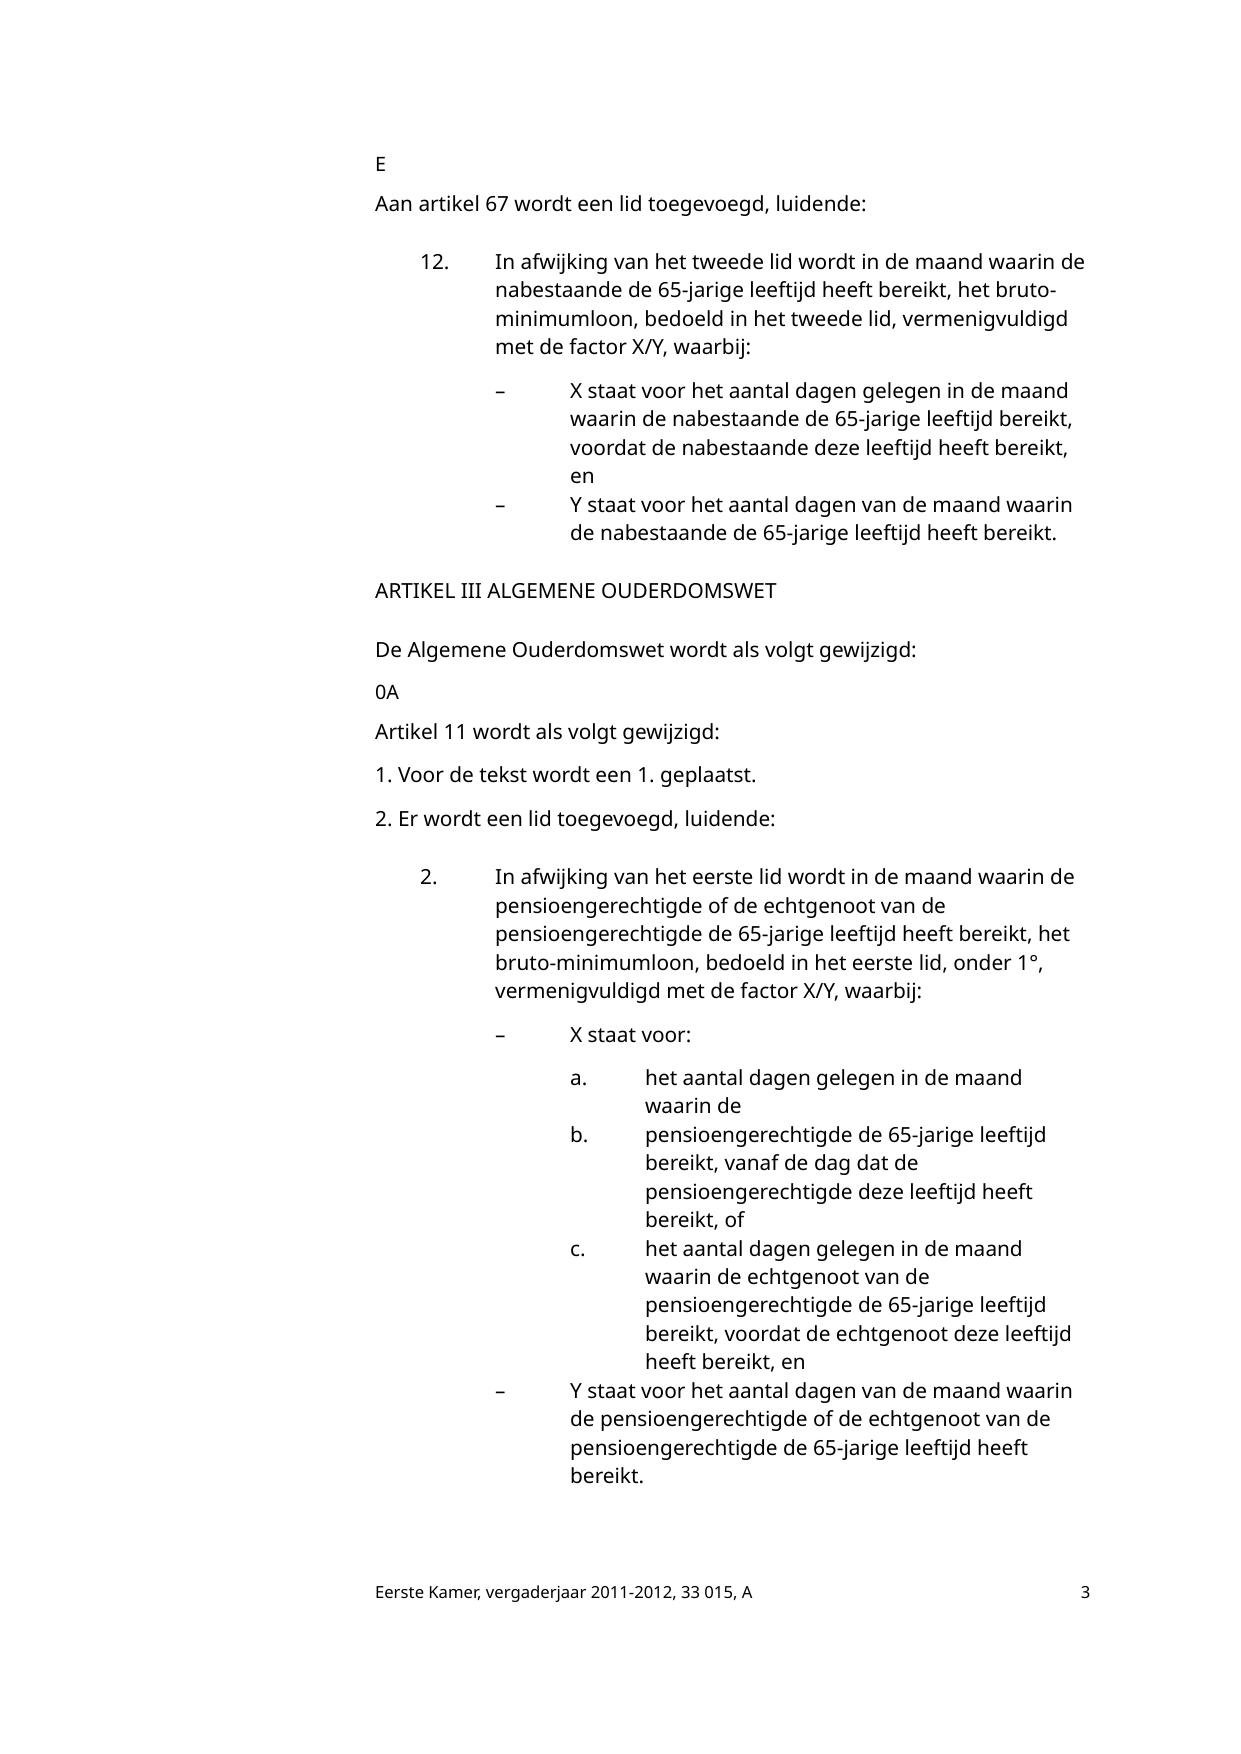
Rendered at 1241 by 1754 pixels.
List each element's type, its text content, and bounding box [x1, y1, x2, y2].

list X staat voor: [495, 1020, 1090, 1048]
list In afwijking van het eerste lid wordt in de maand waarin de pensioengerechtigde of de echtgenoot van de pensioengerechtigde de 65-jarige leeftijd heeft bereikt, het bruto-minimumloon, bedoeld in het eerste lid, onder 1°, vermenigvuldigd met de factor X/Y, waarbij: [420, 862, 1090, 1005]
text Artikel 11 wordt als volgt gewijzigd: [375, 717, 1090, 746]
list pensioengerechtigde de 65-jarige leeftijd bereikt, vanaf de dag dat de pensioengerechtigde deze leeftijd heeft bereikt, of [570, 1120, 1090, 1234]
text E [375, 150, 1090, 177]
list Y staat voor het aantal dagen van de maand waarin de pensioengerechtigde of de echtgenoot van de pensioengerechtigde de 65-jarige leeftijd heeft bereikt. [495, 1376, 1090, 1490]
text 2. Er wordt een lid toegevoegd, luidende: [375, 804, 1090, 832]
text 0A [375, 678, 1090, 705]
list In afwijking van het tweede lid wordt in de maand waarin de nabestaande de 65-jarige leeftijd heeft bereikt, het bruto-minimumloon, bedoeld in het tweede lid, vermenigvuldigd met de factor X/Y, waarbij: [420, 247, 1090, 361]
list Y staat voor het aantal dagen van de maand waarin de nabestaande de 65-jarige leeftijd heeft bereikt. [495, 490, 1090, 547]
list het aantal dagen gelegen in de maand waarin de [570, 1063, 1090, 1120]
text 1. Voor de tekst wordt een 1. geplaatst. [375, 761, 1090, 789]
text Aan artikel 67 wordt een lid toegevoegd, luidende: [375, 189, 1090, 217]
list het aantal dagen gelegen in de maand waarin de echtgenoot van de pensioengerechtigde de 65-jarige leeftijd bereikt, voordat de echtgenoot deze leeftijd heeft bereikt, en [570, 1234, 1090, 1376]
text De Algemene Ouderdomswet wordt als volgt gewijzigd: [375, 635, 1090, 663]
list X staat voor het aantal dagen gelegen in de maand waarin de nabestaande de 65-jarige leeftijd bereikt, voordat de nabestaande deze leeftijd heeft bereikt, en [495, 376, 1090, 490]
subtitle ARTIKEL III ALGEMENE OUDERDOMSWET [375, 577, 1090, 605]
